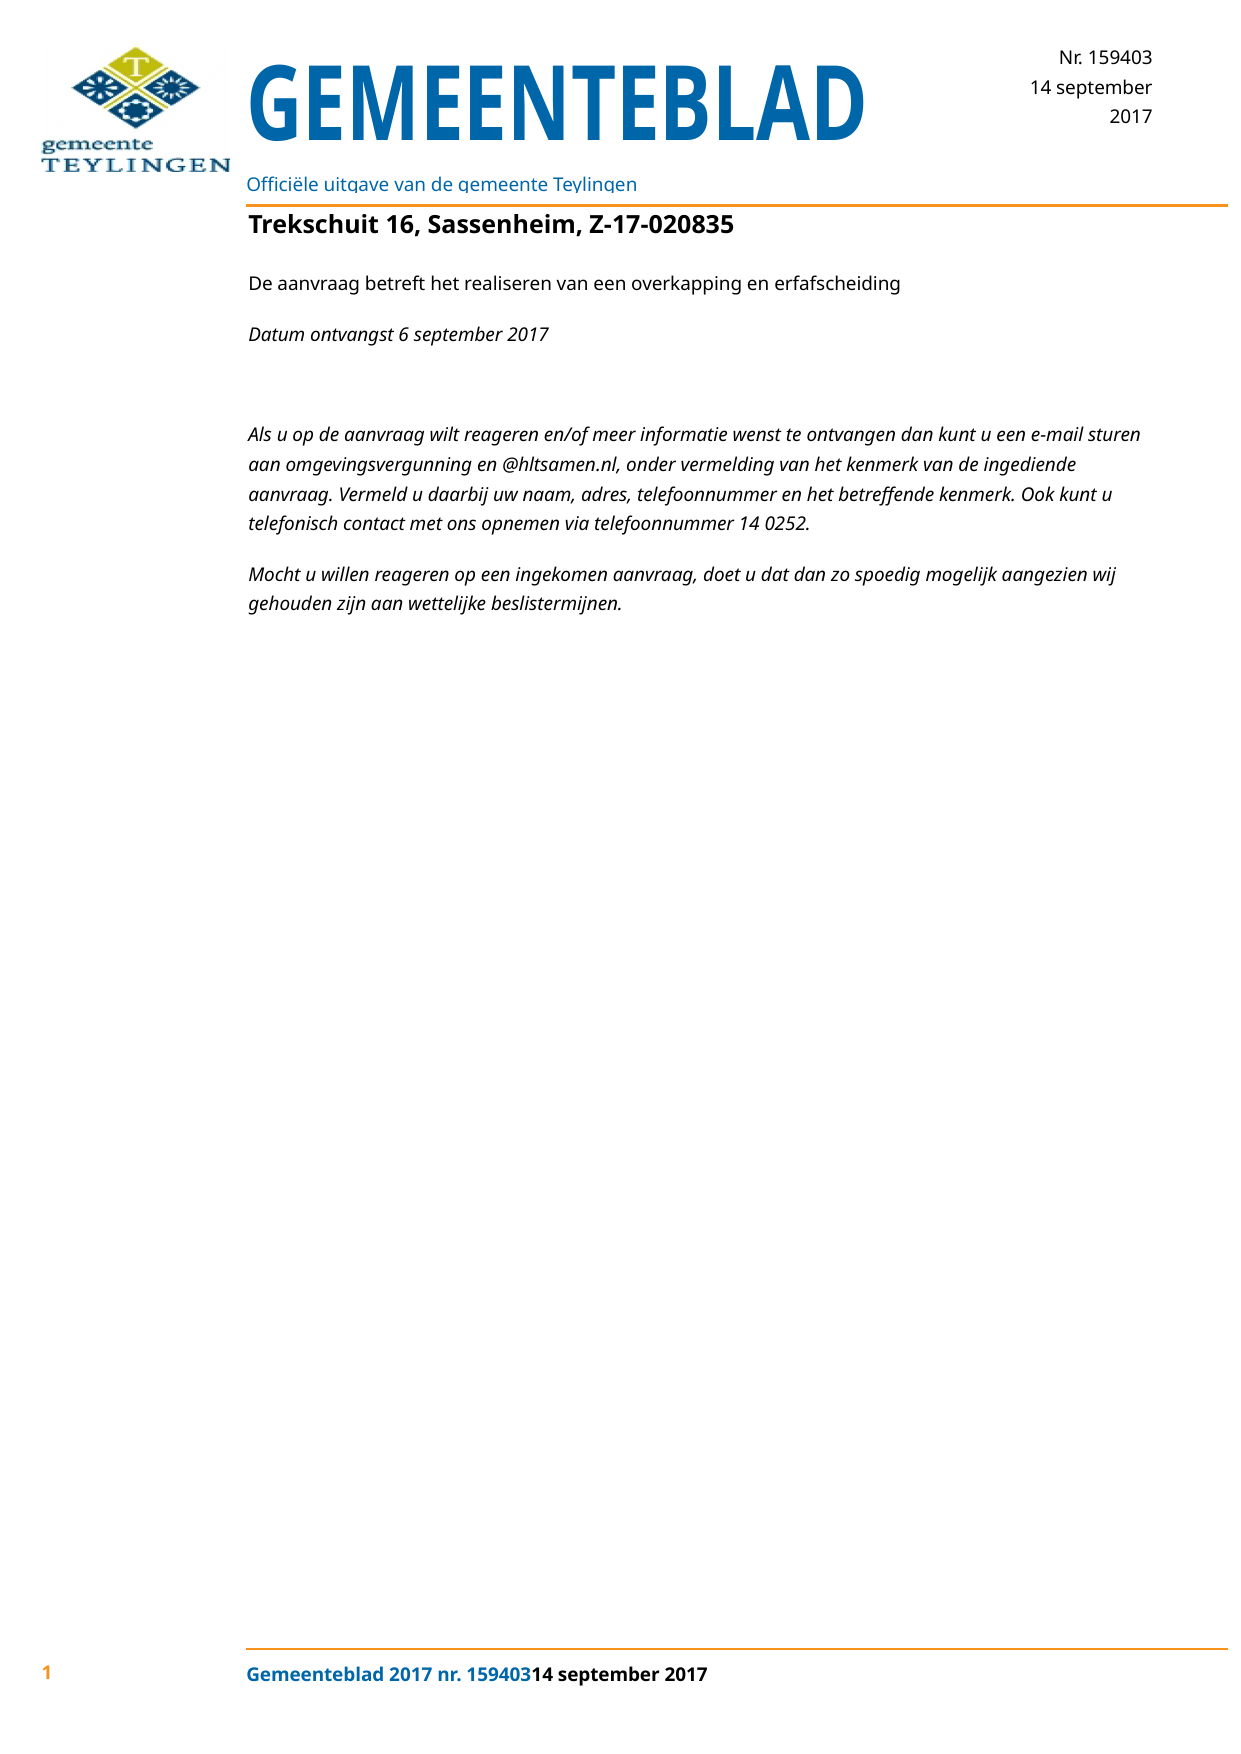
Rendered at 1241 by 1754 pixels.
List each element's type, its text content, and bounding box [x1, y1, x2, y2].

text Trekschuit 16, Sassenheim, Z-17-020835 [248, 207, 1152, 241]
text Mocht u willen reageren op een ingekomen aanvraag, doet u dat dan zo spoedig mogelijk aangezien wij gehouden zijn aan wettelijke beslistermijnen. [248, 561, 1152, 616]
text De aanvraag betreft het realiseren van een overkapping en erfafscheiding [248, 270, 1152, 296]
text Datum ontvangst 6 september 2017 [248, 321, 1152, 346]
text Als u op de aanvraag wilt reageren en/of meer informatie wenst te ontvangen dan kunt u een e-mail sturen aan omgevingsvergunning en @hltsamen.nl, onder vermelding van het kenmerk van de ingediende aanvraag. Vermeld u daarbij uw naam, adres, telefoonnummer en het betreffende kenmerk. Ook kunt u telefonisch contact met ons opnemen via telefoonnummer 14 0252. [248, 422, 1152, 536]
picture [41, 47, 231, 172]
